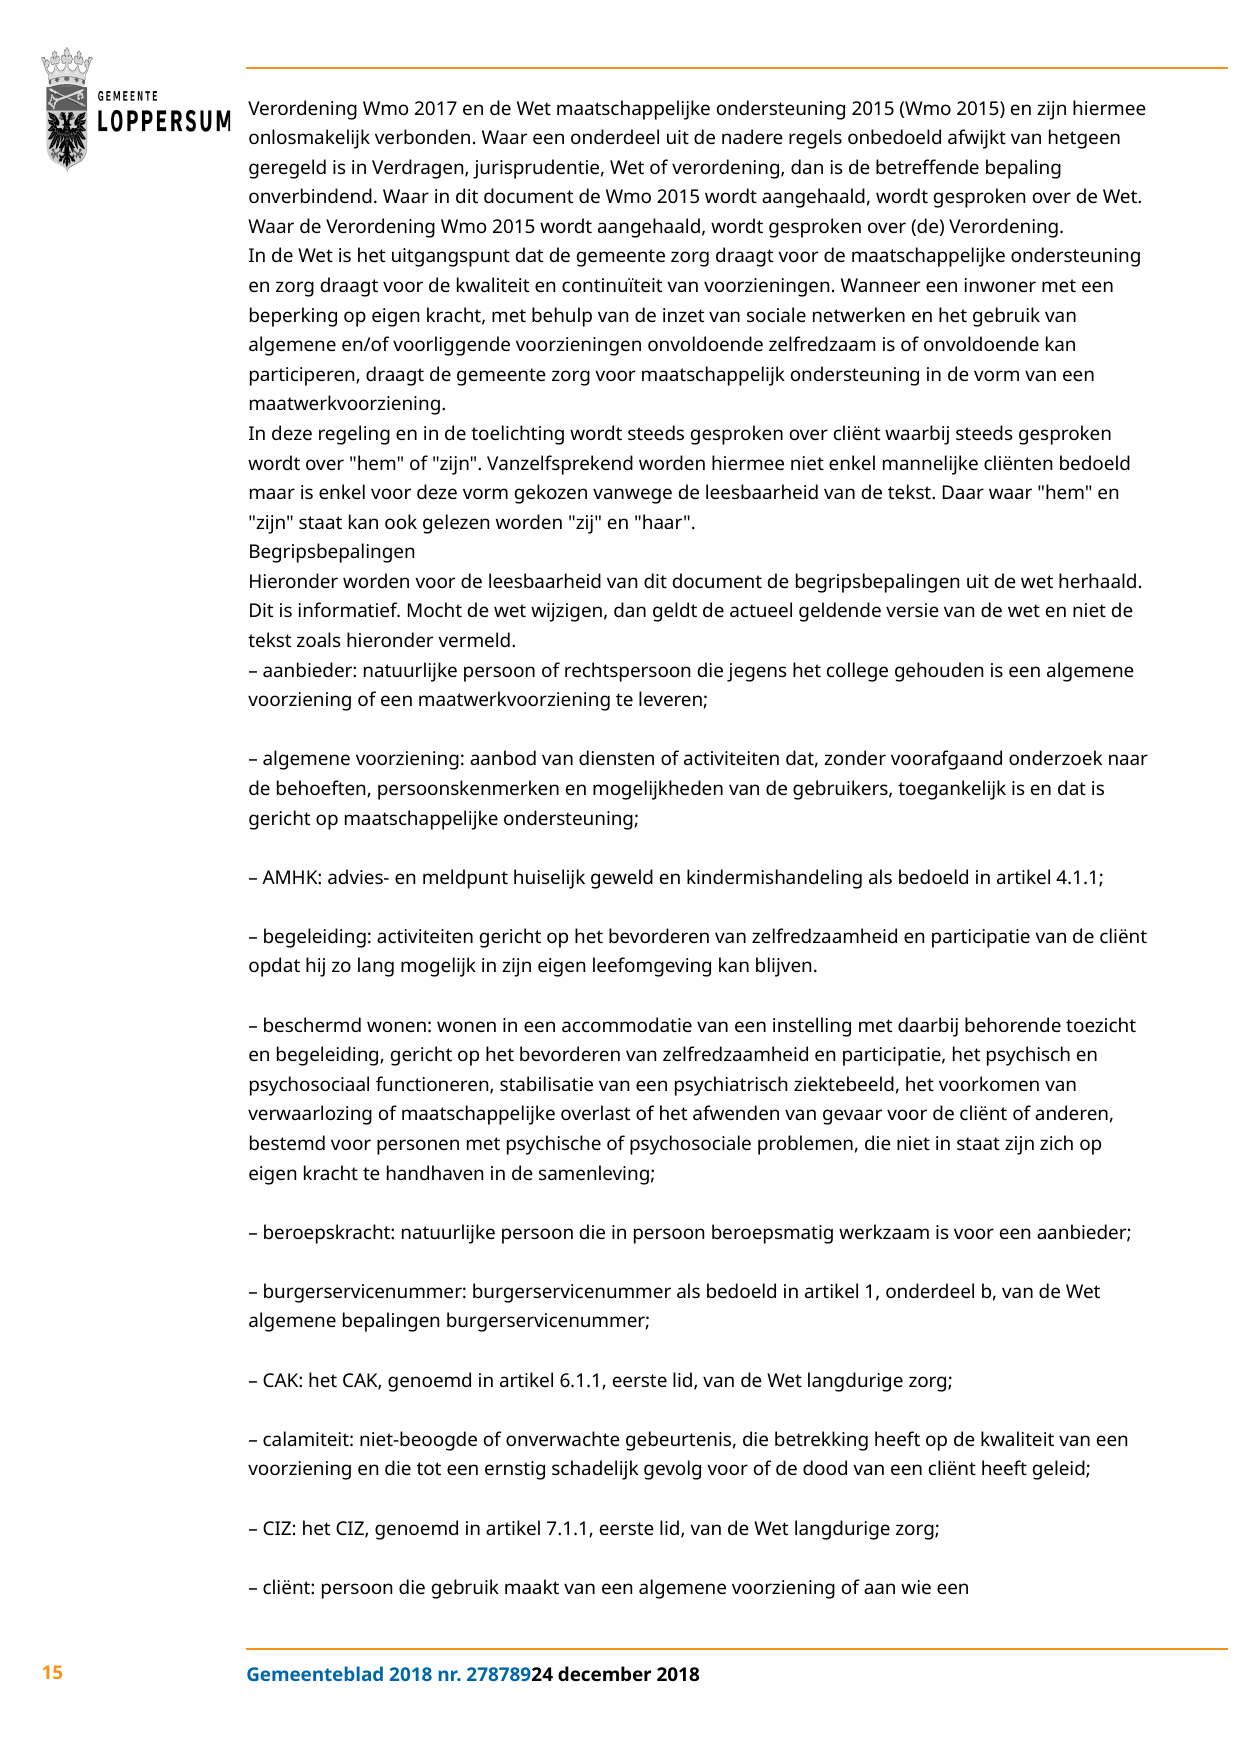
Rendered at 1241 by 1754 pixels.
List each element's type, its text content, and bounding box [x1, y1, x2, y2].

text Hieronder worden voor de leesbaarheid van dit document de begripsbepalingen uit de wet herhaald. Dit is informatief. Mocht de wet wijzigen, dan geldt de actueel geldende versie van de wet en niet de tekst zoals hieronder vermeld. [248, 568, 1152, 653]
text – CAK: het CAK, genoemd in artikel 6.1.1, eerste lid, van de Wet langdurige zorg; [248, 1367, 1152, 1393]
text – burgerservicenummer: burgerservicenummer als bedoeld in artikel 1, onderdeel b, van de Wet algemene bepalingen burgerservicenummer; [248, 1278, 1152, 1333]
text – CIZ: het CIZ, genoemd in artikel 7.1.1, eerste lid, van de Wet langdurige zorg; [248, 1515, 1152, 1541]
text – calamiteit: niet-beoogde of onverwachte gebeurtenis, die betrekking heeft op de kwaliteit van een voorziening en die tot een ernstig schadelijk gevolg voor of de dood van een cliënt heeft geleid; [248, 1426, 1152, 1481]
text In deze regeling en in de toelichting wordt steeds gesproken over cliënt waarbij steeds gesproken wordt over "hem" of "zijn". Vanzelfsprekend worden hiermee niet enkel mannelijke cliënten bedoeld maar is enkel voor deze vorm gekozen vanwege de leesbaarheid van de tekst. Daar waar "hem" en "zijn" staat kan ook gelezen worden "zij" en "haar". [248, 420, 1152, 535]
text Begripsbepalingen [248, 538, 1152, 564]
text – beschermd wonen: wonen in een accommodatie van een instelling met daarbij behorende toezicht en begeleiding, gericht op het bevorderen van zelfredzaamheid en participatie, het psychisch en psychosociaal functioneren, stabilisatie van een psychiatrisch ziektebeeld, het voorkomen van verwaarlozing of maatschappelijke overlast of het afwenden van gevaar voor de cliënt of anderen, bestemd voor personen met psychische of psychosociale problemen, die niet in staat zijn zich op eigen kracht te handhaven in de samenleving; [248, 1012, 1152, 1186]
text – beroepskracht: natuurlijke persoon die in persoon beroepsmatig werkzaam is voor een aanbieder; [248, 1219, 1152, 1245]
text – algemene voorziening: aanbod van diensten of activiteiten dat, zonder voorafgaand onderzoek naar de behoeften, persoonskenmerken en mogelijkheden van de gebruikers, toegankelijk is en dat is gericht op maatschappelijke ondersteuning; [248, 746, 1152, 831]
text – AMHK: advies- en meldpunt huiselijk geweld en kindermishandeling als bedoeld in artikel 4.1.1; [248, 864, 1152, 890]
text – aanbieder: natuurlijke persoon of rechtspersoon die jegens het college gehouden is een algemene voorziening of een maatwerkvoorziening te leveren; [248, 657, 1152, 712]
text In de Wet is het uitgangspunt dat de gemeente zorg draagt voor de maatschappelijke ondersteuning en zorg draagt voor de kwaliteit en continuïteit van voorzieningen. Wanneer een inwoner met een beperking op eigen kracht, met behulp van de inzet van sociale netwerken en het gebruik van algemene en/of voorliggende voorzieningen onvoldoende zelfredzaam is of onvoldoende kan participeren, draagt de gemeente zorg voor maatschappelijk ondersteuning in de vorm van een maatwerkvoorziening. [248, 243, 1152, 416]
text – cliënt: persoon die gebruik maakt van een algemene voorziening of aan wie een [248, 1574, 1152, 1600]
picture [41, 47, 231, 172]
text – begeleiding: activiteiten gericht op het bevorderen van zelfredzaamheid en participatie van de cliënt opdat hij zo lang mogelijk in zijn eigen leefomgeving kan blijven. [248, 923, 1152, 978]
text Verordening Wmo 2017 en de Wet maatschappelijke ondersteuning 2015 (Wmo 2015) en zijn hiermee onlosmakelijk verbonden. Waar een onderdeel uit de nadere regels onbedoeld afwijkt van hetgeen geregeld is in Verdragen, jurisprudentie, Wet of verordening, dan is de betreffende bepaling onverbindend. Waar in dit document de Wmo 2015 wordt aangehaald, wordt gesproken over de Wet. Waar de Verordening Wmo 2015 wordt aangehaald, wordt gesproken over (de) Verordening. [248, 95, 1152, 239]
